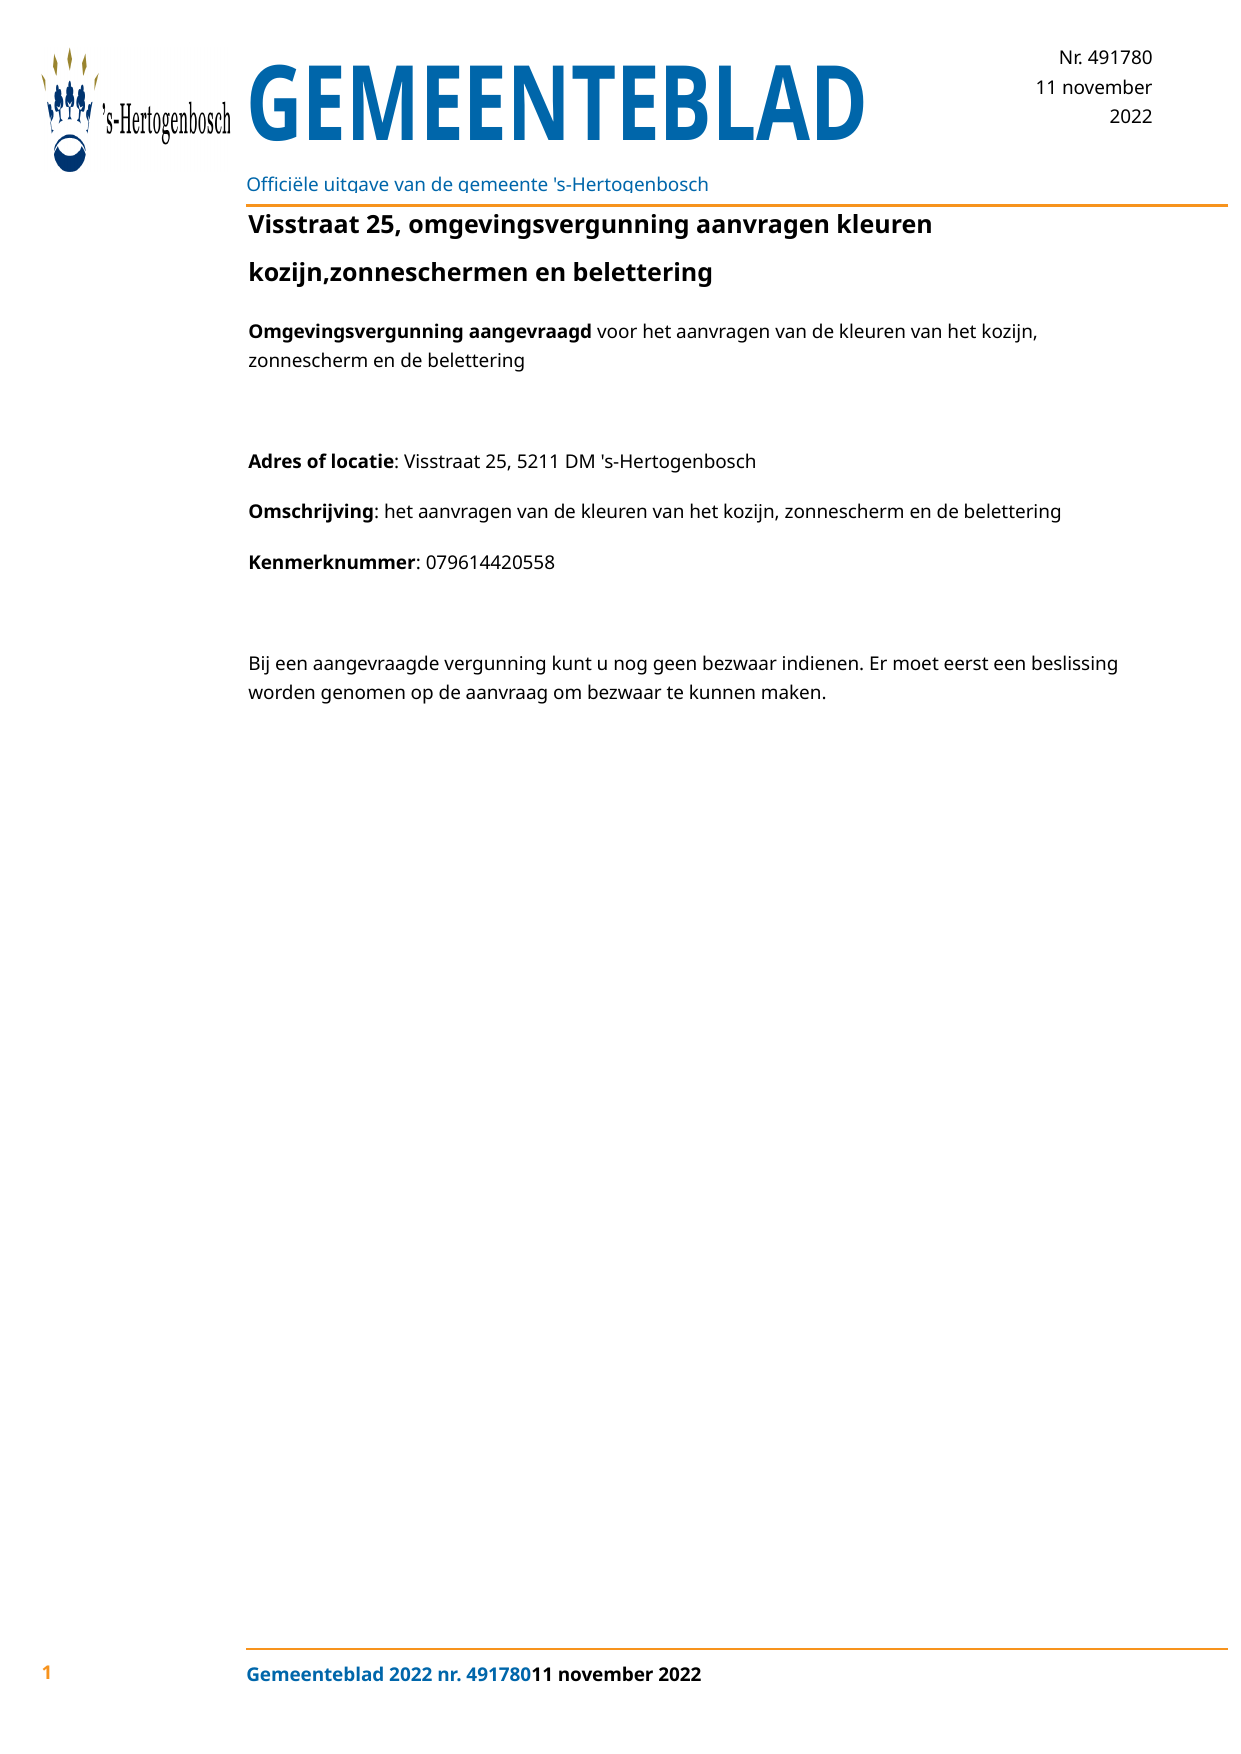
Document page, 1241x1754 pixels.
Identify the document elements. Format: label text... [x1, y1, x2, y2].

text Visstraat 25, omgevingsvergunning aanvragen kleuren kozijn,zonneschermen en belettering [248, 207, 1152, 288]
picture [41, 47, 231, 172]
text Bij een aangevraagde vergunning kunt u nog geen bezwaar indienen. Er moet eerst een beslissing worden genomen op de aanvraag om bezwaar te kunnen maken. [248, 650, 1152, 705]
text Omschrijving: het aanvragen van de kleuren van het kozijn, zonnescherm en de belettering [248, 499, 1152, 524]
text Omgevingsvergunning aangevraagd voor het aanvragen van de kleuren van het kozijn, zonnescherm en de belettering [248, 318, 1152, 373]
text Kenmerknummer: 079614420558 [248, 549, 1152, 575]
text Adres of locatie: Visstraat 25, 5211 DM 's-Hertogenbosch [248, 448, 1152, 474]
